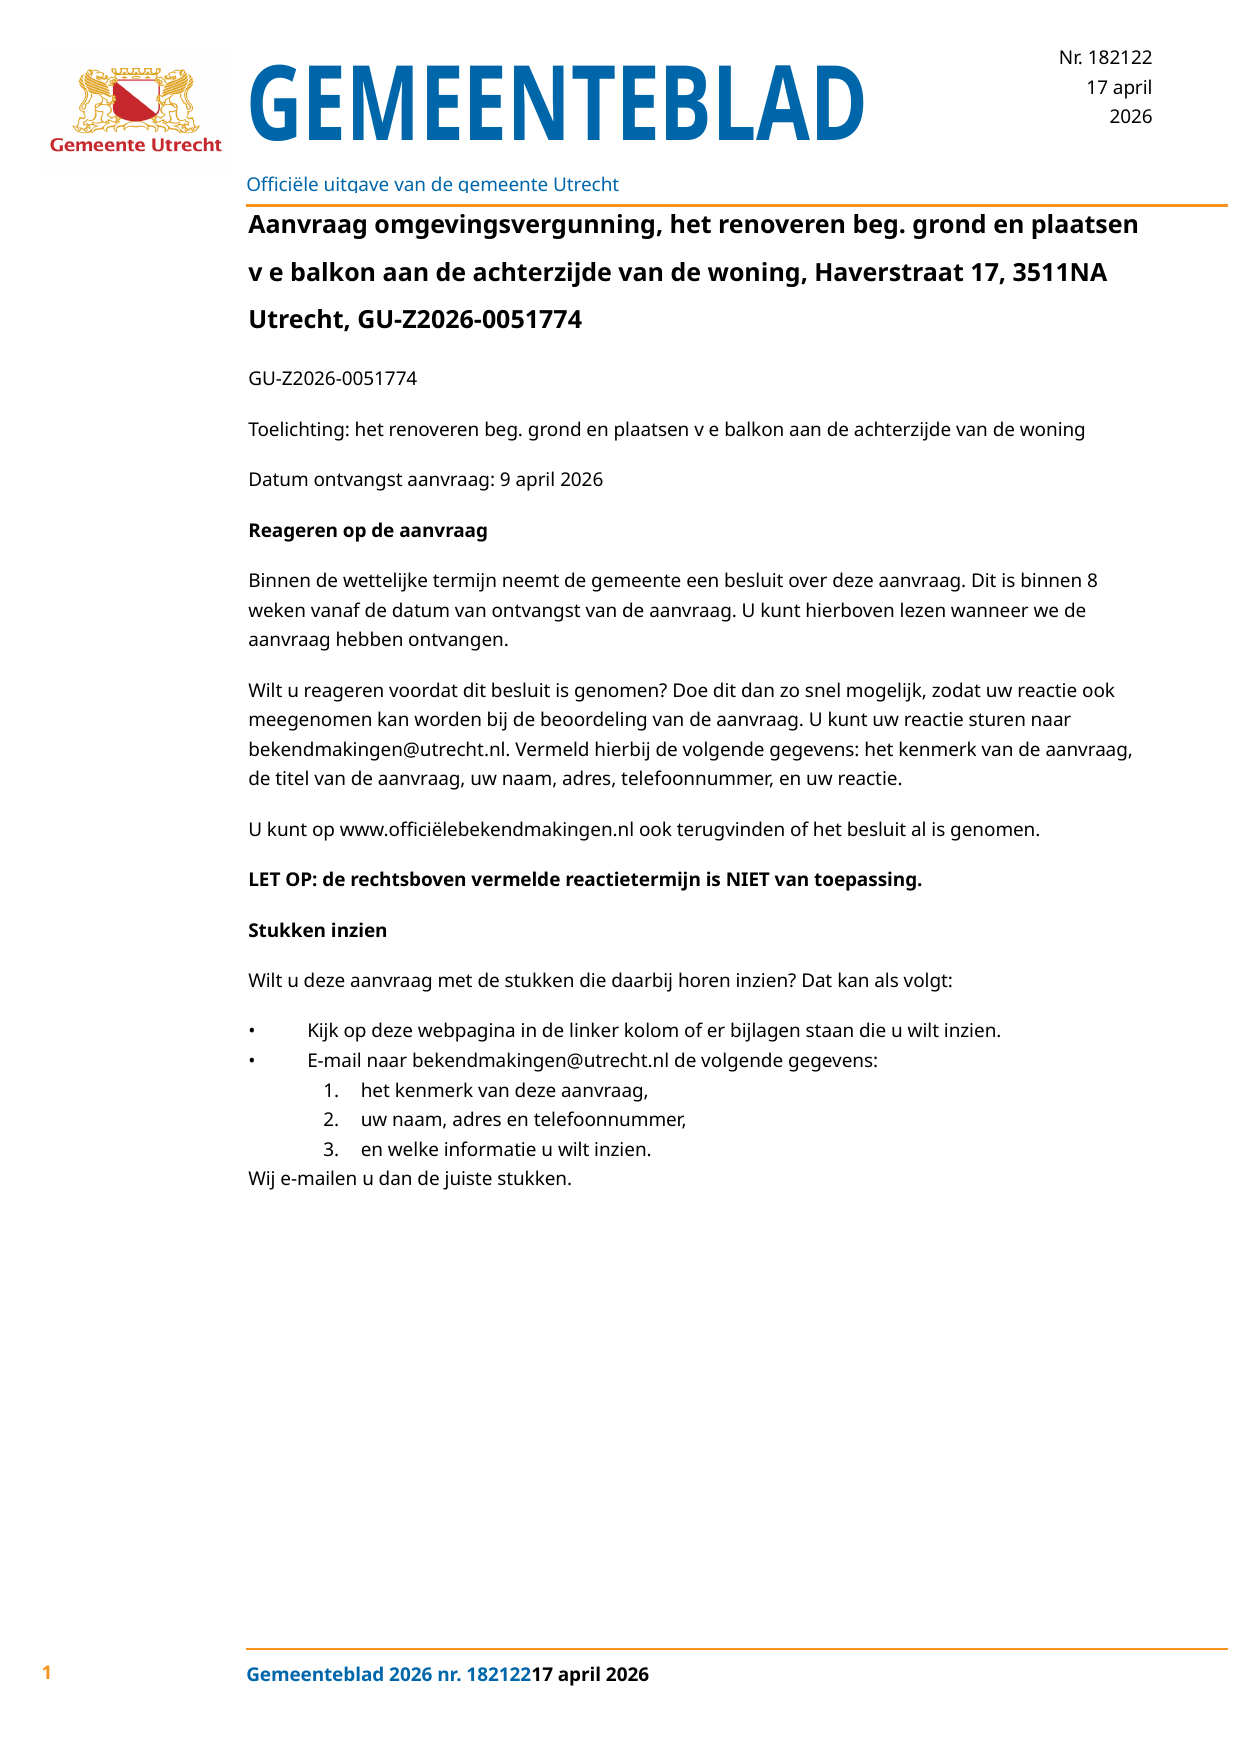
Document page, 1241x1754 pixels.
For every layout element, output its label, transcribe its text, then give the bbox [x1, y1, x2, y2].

list Kijk op deze webpagina in de linker kolom of er bijlagen staan die u wilt inzien. [248, 1018, 1152, 1043]
list en welke informatie u wilt inzien. [323, 1136, 1152, 1162]
text U kunt op www.officiëlebekendmakingen.nl ook terugvinden of het besluit al is genomen. [248, 816, 1152, 842]
list E-mail naar bekendmakingen@utrecht.nl de volgende gegevens: [248, 1047, 1152, 1073]
text Toelichting: het renoveren beg. grond en plaatsen v e balkon aan de achterzijde van de woning [248, 416, 1152, 442]
text GU-Z2026-0051774 [248, 366, 1152, 391]
list het kenmerk van deze aanvraag, [323, 1077, 1152, 1102]
text Reageren op de aanvraag [248, 517, 1152, 542]
text Aanvraag omgevingsvergunning, het renoveren beg. grond en plaatsen v e balkon aan de achterzijde van de woning, Haverstraat 17, 3511NA Utrecht, GU-Z2026-0051774 [248, 207, 1152, 336]
text Binnen de wettelijke termijn neemt de gemeente een besluit over deze aanvraag. Dit is binnen 8 weken vanaf de datum van ontvangst van de aanvraag. U kunt hierboven lezen wanneer we de aanvraag hebben ontvangen. [248, 567, 1152, 652]
text Wilt u deze aanvraag met de stukken die daarbij horen inzien? Dat kan als volgt: [248, 967, 1152, 993]
text Wilt u reageren voordat dit besluit is genomen? Doe dit dan zo snel mogelijk, zodat uw reactie ook meegenomen kan worden bij de beoordeling van de aanvraag. U kunt uw reactie sturen naar bekendmakingen@utrecht.nl. Vermeld hierbij de volgende gegevens: het kenmerk van de aanvraag, de titel van de aanvraag, uw naam, adres, telefoonnummer, en uw reactie. [248, 677, 1152, 791]
picture [41, 47, 231, 172]
text Wij e-mailen u dan de juiste stukken. [248, 1166, 1152, 1191]
list uw naam, adres en telefoonnummer, [323, 1106, 1152, 1132]
text Stukken inzien [248, 917, 1152, 942]
text LET OP: de rechtsboven vermelde reactietermijn is NIET van toepassing. [248, 866, 1152, 892]
text Datum ontvangst aanvraag: 9 april 2026 [248, 466, 1152, 492]
